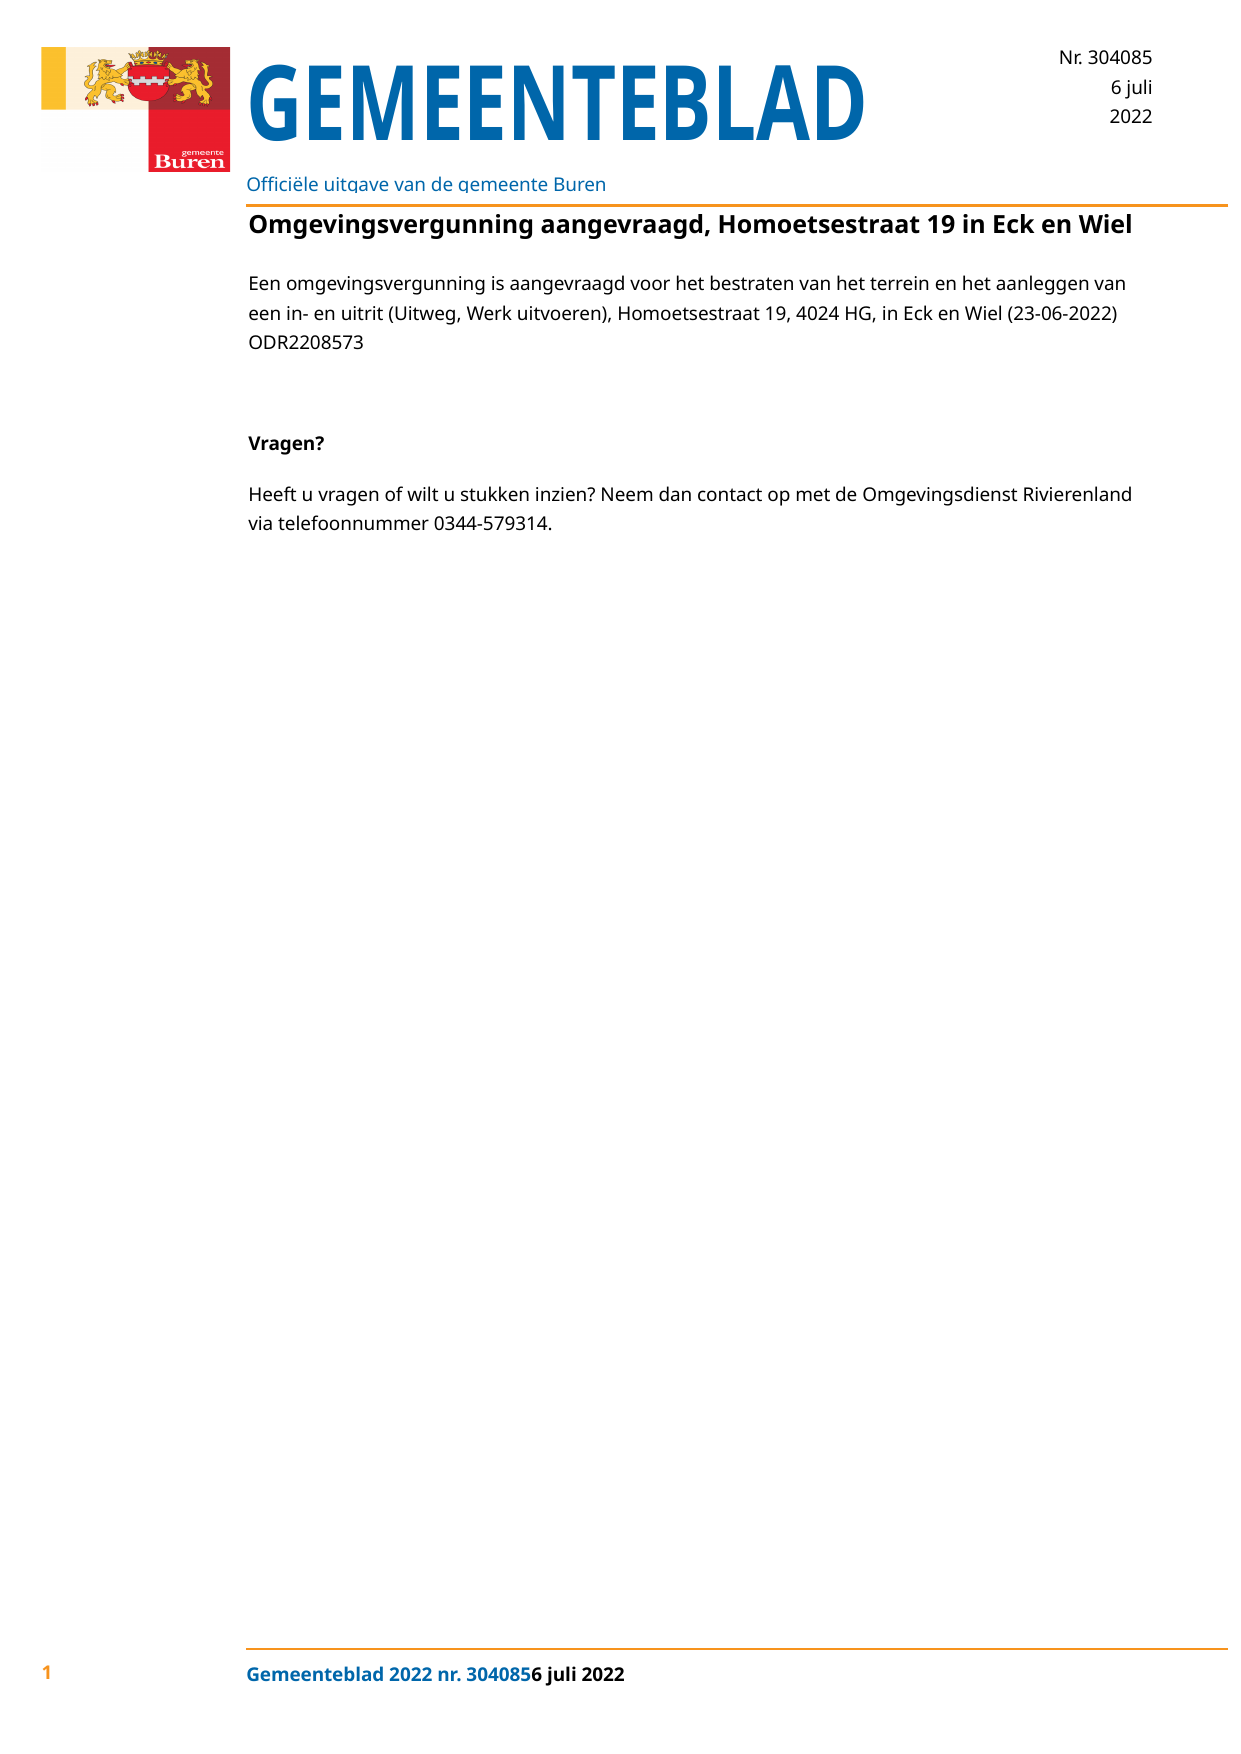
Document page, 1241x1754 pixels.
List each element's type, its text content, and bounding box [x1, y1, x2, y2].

text Omgevingsvergunning aangevraagd, Homoetsestraat 19 in Eck en Wiel [248, 207, 1152, 241]
text Vragen? [248, 430, 1152, 456]
text Heeft u vragen of wilt u stukken inzien? Neem dan contact op met de Omgevingsdienst Rivierenland via telefoonnummer 0344-579314. [248, 481, 1152, 536]
text Een omgevingsvergunning is aangevraagd voor het bestraten van het terrein en het aanleggen van een in- en uitrit (Uitweg, Werk uitvoeren), Homoetsestraat 19, 4024 HG, in Eck en Wiel (23-06-2022) ODR2208573 [248, 270, 1152, 355]
picture [41, 47, 231, 172]
